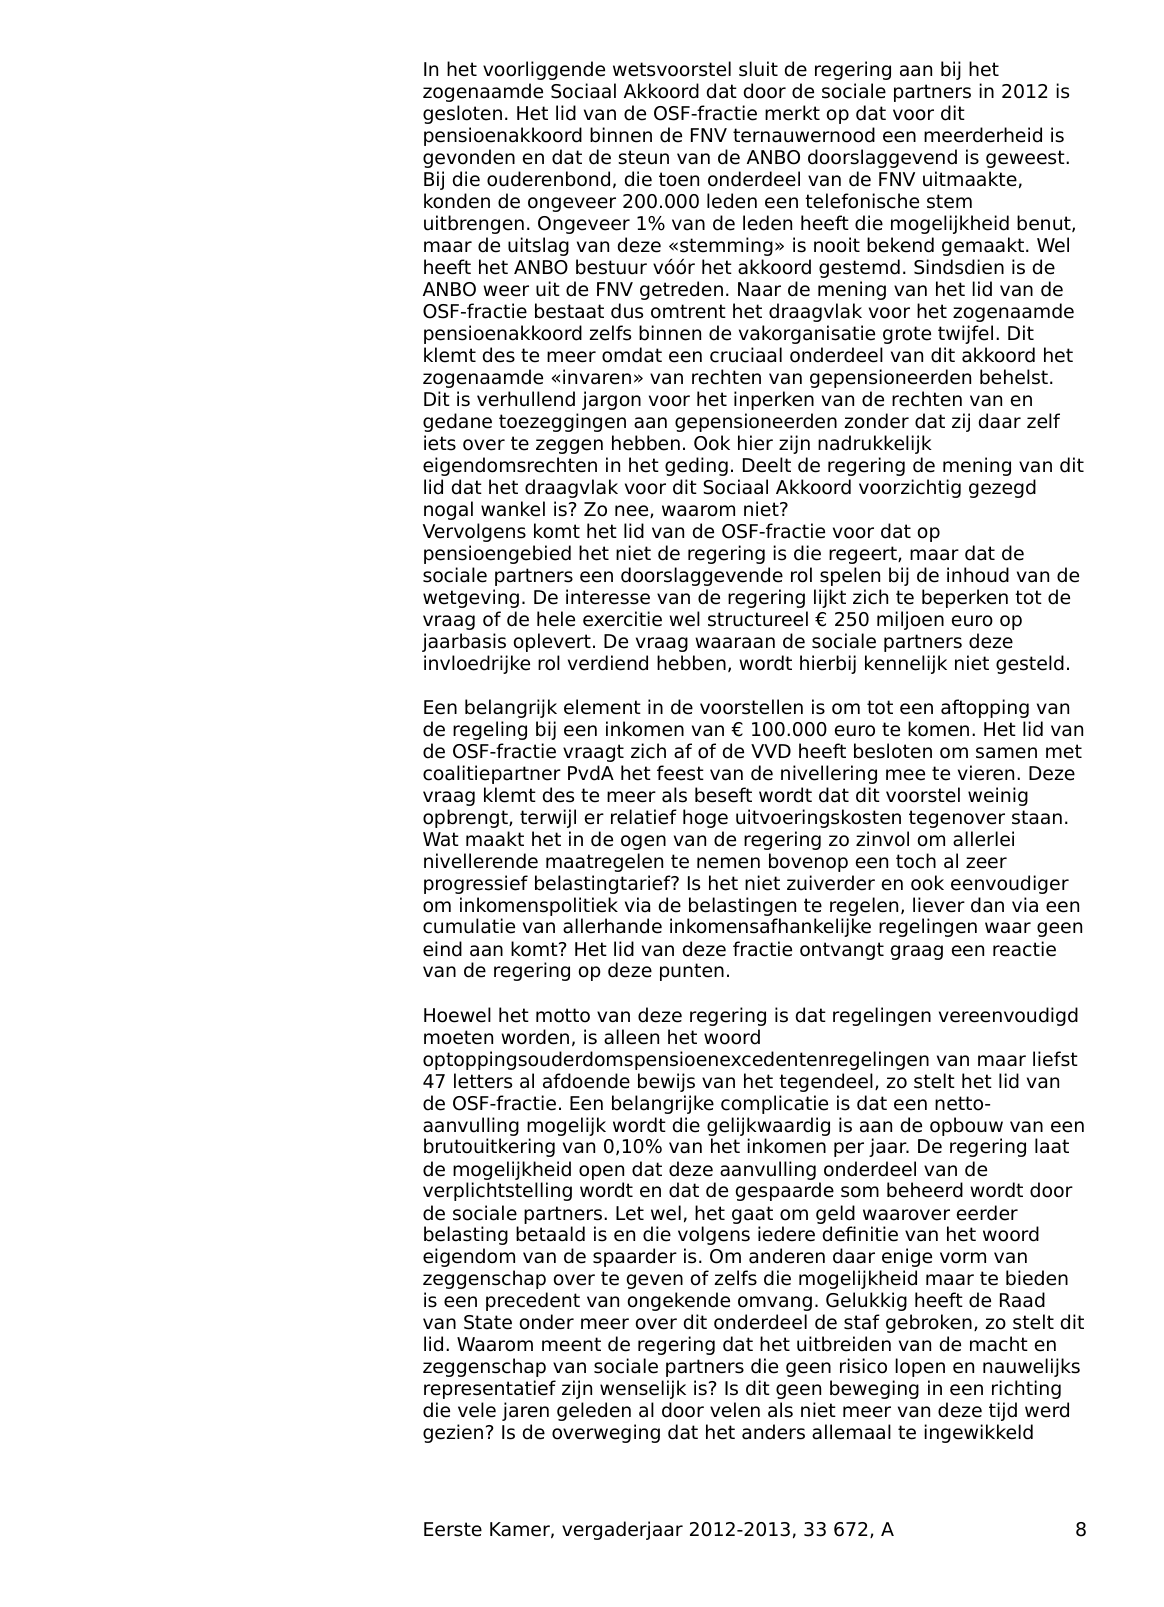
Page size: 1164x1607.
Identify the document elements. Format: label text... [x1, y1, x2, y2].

text Vervolgens komt het lid van de OSF-fractie voor dat op pensioengebied het niet de regering is die regeert, maar dat de sociale partners een doorslaggevende rol spelen bij de inhoud van de wetgeving. De interesse van de regering lijkt zich te beperken tot de vraag of de hele exercitie wel structureel € 250 miljoen euro op jaarbasis oplevert. De vraag waaraan de sociale partners deze invloedrijke rol verdiend hebben, wordt hierbij kennelijk niet gesteld. [422, 521, 1087, 674]
text In het voorliggende wetsvoorstel sluit de regering aan bij het zogenaamde Sociaal Akkoord dat door de sociale partners in 2012 is gesloten. Het lid van de OSF-fractie merkt op dat voor dit pensioenakkoord binnen de FNV ternauwernood een meerderheid is gevonden en dat de steun van de ANBO doorslaggevend is geweest. Bij die ouderenbond, die toen onderdeel van de FNV uitmaakte, konden de ongeveer 200.000 leden een telefonische stem uitbrengen. Ongeveer 1% van de leden heeft die mogelijkheid benut, maar de uitslag van deze «stemming» is nooit bekend gemaakt. Wel heeft het ANBO bestuur vóór het akkoord gestemd. Sindsdien is de ANBO weer uit de FNV getreden. Naar de mening van het lid van de OSF-fractie bestaat dus omtrent het draagvlak voor het zogenaamde pensioenakkoord zelfs binnen de vakorganisatie grote twijfel. Dit klemt des te meer omdat een cruciaal onderdeel van dit akkoord het zogenaamde «invaren» van rechten van gepensioneerden behelst. Dit is verhullend jargon voor het inperken van de rechten van en gedane toezeggingen aan gepensioneerden zonder dat zij daar zelf iets over te zeggen hebben. Ook hier zijn nadrukkelijk eigendomsrechten in het geding. Deelt de regering de mening van dit lid dat het draagvlak voor dit Sociaal Akkoord voorzichtig gezegd nogal wankel is? Zo nee, waarom niet? [422, 59, 1087, 521]
text Hoewel het motto van deze regering is dat regelingen vereenvoudigd moeten worden, is alleen het woord optoppingsouderdomspensioenexcedentenregelingen van maar liefst 47 letters al afdoende bewijs van het tegendeel, zo stelt het lid van de OSF-fractie. Een belangrijke complicatie is dat een netto-aanvulling mogelijk wordt die gelijkwaardig is aan de opbouw van een brutouitkering van 0,10% van het inkomen per jaar. De regering laat de mogelijkheid open dat deze aanvulling onderdeel van de verplichtstelling wordt en dat de gespaarde som beheerd wordt door de sociale partners. Let wel, het gaat om geld waarover eerder belasting betaald is en die volgens iedere definitie van het woord eigendom van de spaarder is. Om anderen daar enige vorm van zeggenschap over te geven of zelfs die mogelijkheid maar te bieden is een precedent van ongekende omvang. Gelukkig heeft de Raad van State onder meer over dit onderdeel de staf gebroken, zo stelt dit lid. Waarom meent de regering dat het uitbreiden van de macht en zeggenschap van sociale partners die geen risico lopen en nauwelijks representatief zijn wenselijk is? Is dit geen beweging in een richting die vele jaren geleden al door velen als niet meer van deze tijd werd gezien? Is de overweging dat het anders allemaal te ingewikkeld [422, 1004, 1087, 1444]
text Een belangrijk element in de voorstellen is om tot een aftopping van de regeling bij een inkomen van € 100.000 euro te komen. Het lid van de OSF-fractie vraagt zich af of de VVD heeft besloten om samen met coalitiepartner PvdA het feest van de nivellering mee te vieren. Deze vraag klemt des te meer als beseft wordt dat dit voorstel weinig opbrengt, terwijl er relatief hoge uitvoeringskosten tegenover staan. Wat maakt het in de ogen van de regering zo zinvol om allerlei nivellerende maatregelen te nemen bovenop een toch al zeer progressief belastingtarief? Is het niet zuiverder en ook eenvoudiger om inkomenspolitiek via de belastingen te regelen, liever dan via een cumulatie van allerhande inkomensafhankelijke regelingen waar geen eind aan komt? Het lid van deze fractie ontvangt graag een reactie van de regering op deze punten. [422, 697, 1087, 982]
